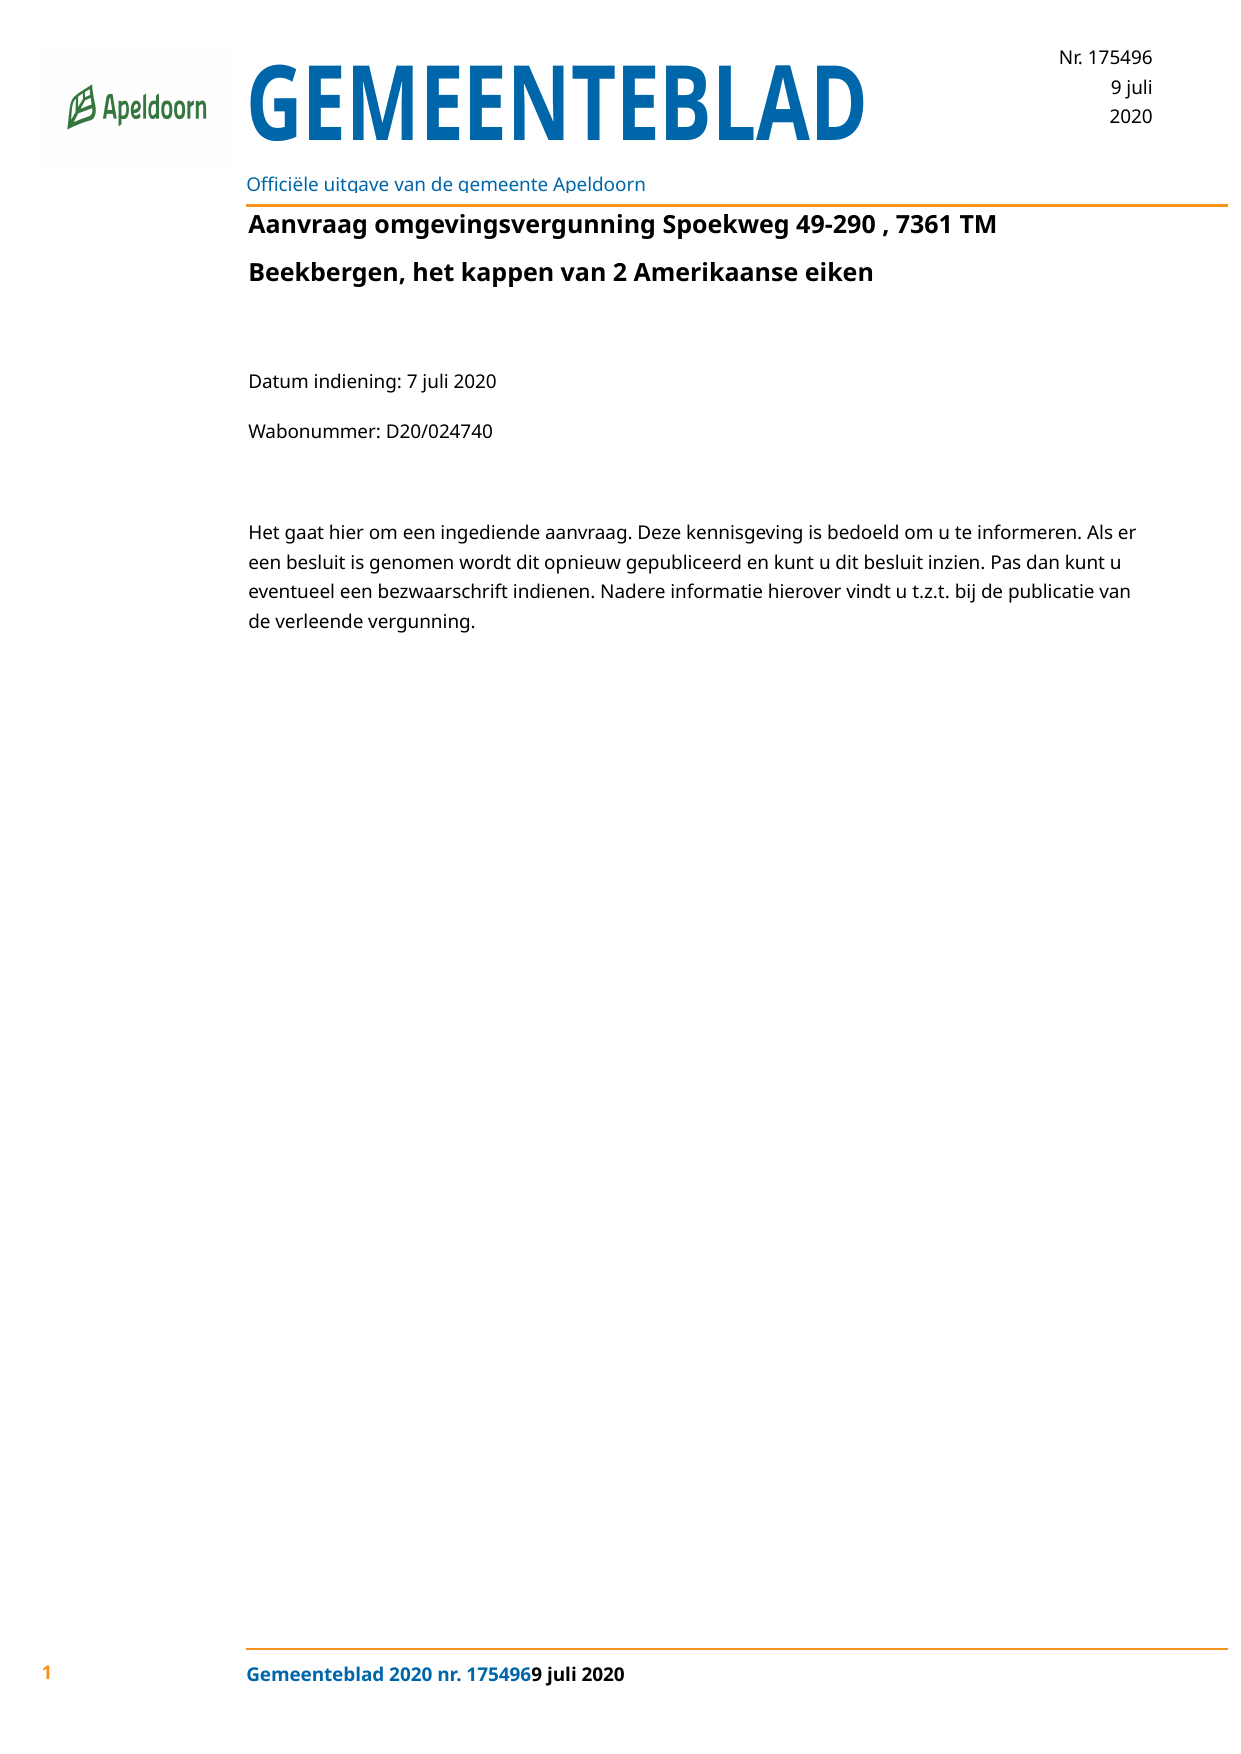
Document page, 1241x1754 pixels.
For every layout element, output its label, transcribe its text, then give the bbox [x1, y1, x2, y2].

text Aanvraag omgevingsvergunning Spoekweg 49-290 , 7361 TM Beekbergen, het kappen van 2 Amerikaanse eiken [248, 207, 1152, 288]
text Het gaat hier om een ingediende aanvraag. Deze kennisgeving is bedoeld om u te informeren. Als er een besluit is genomen wordt dit opnieuw gepubliceerd en kunt u dit besluit inzien. Pas dan kunt u eventueel een bezwaarschrift indienen. Nadere informatie hierover vindt u t.z.t. bij de publicatie van de verleende vergunning. [248, 519, 1152, 634]
text Wabonummer: D20/024740 [248, 419, 1152, 444]
picture [41, 47, 231, 172]
text Datum indiening: 7 juli 2020 [248, 368, 1152, 394]
